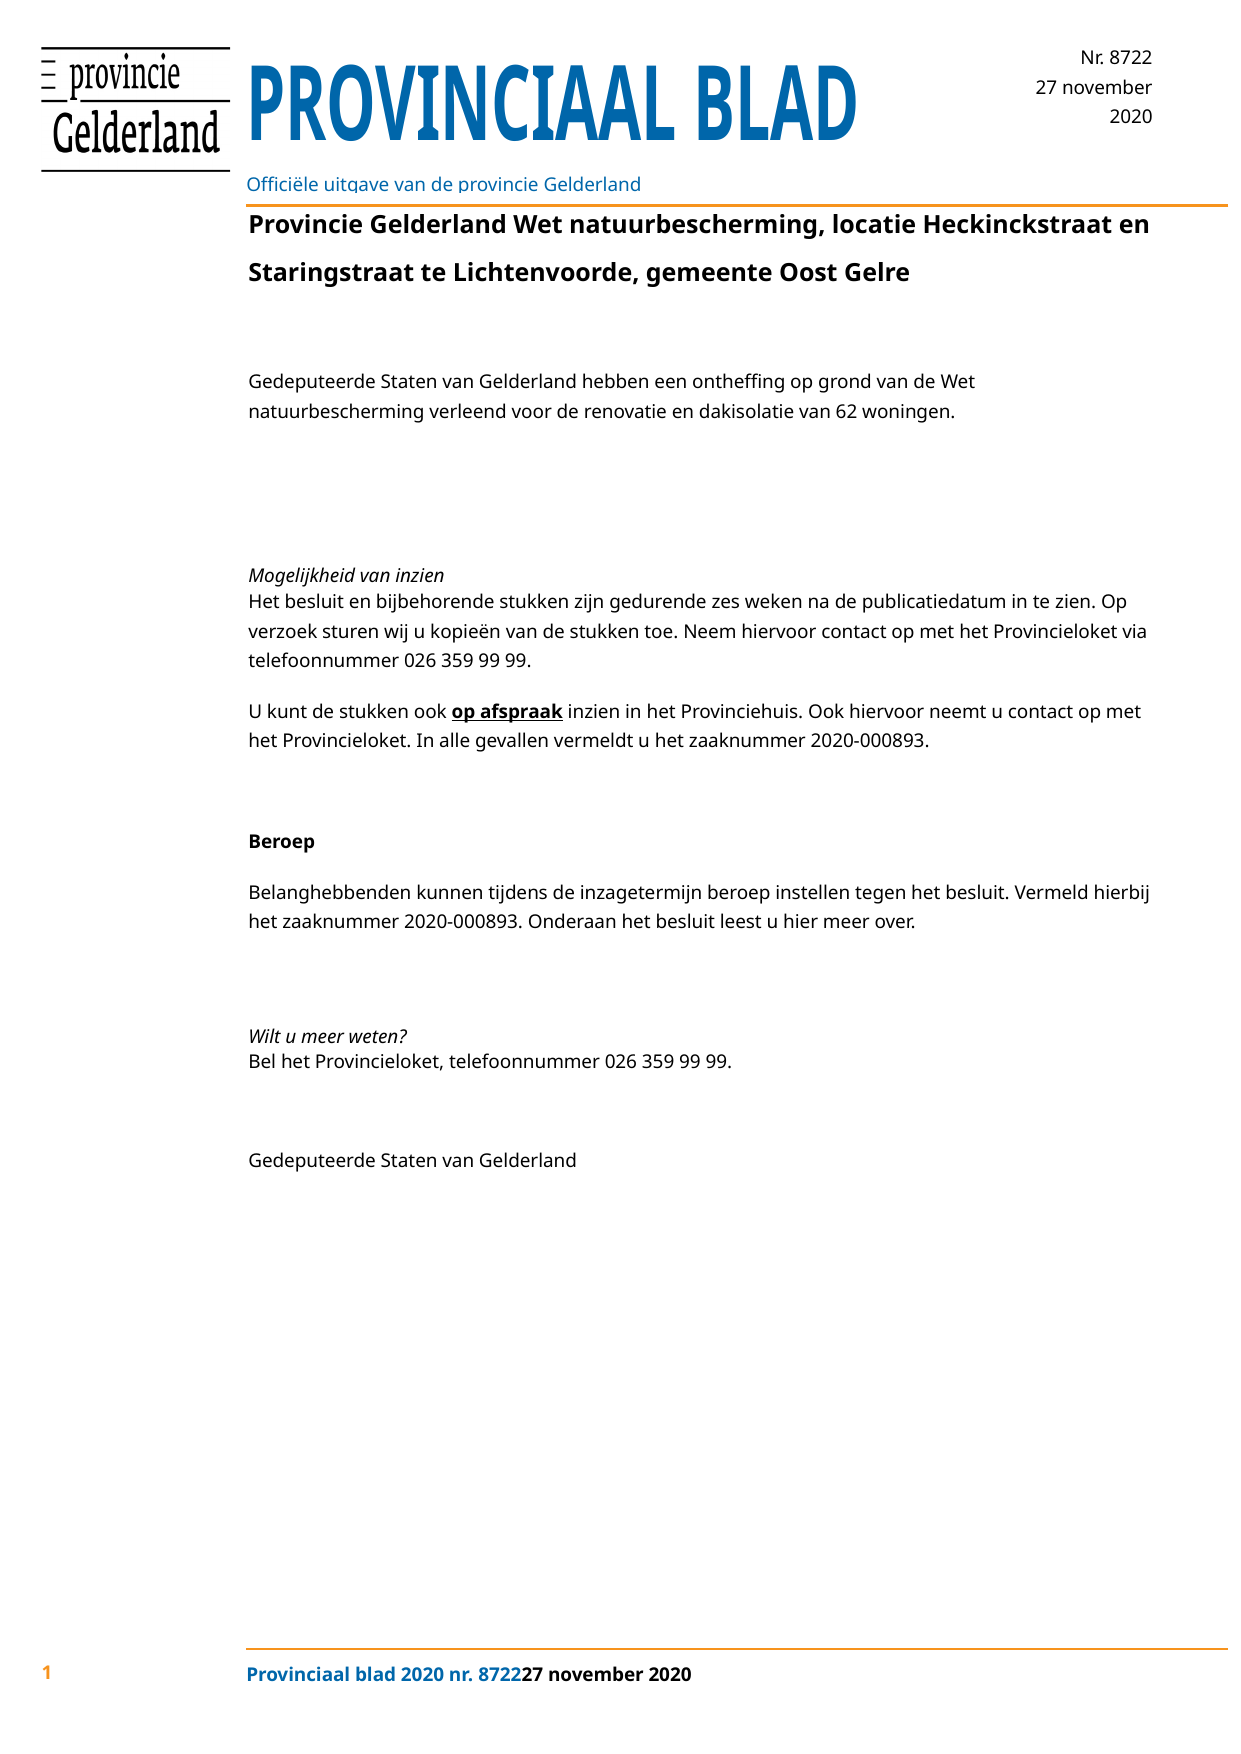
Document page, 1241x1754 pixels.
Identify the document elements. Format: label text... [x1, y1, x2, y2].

picture [41, 47, 231, 172]
text U kunt de stukken ook op afspraak inzien in het Provinciehuis. Ook hiervoor neemt u contact op met het Provincieloket. In alle gevallen vermeldt u het zaaknummer 2020-000893. [248, 698, 1152, 753]
text Belanghebbenden kunnen tijdens de inzagetermijn beroep instellen tegen het besluit. Vermeld hierbij het zaaknummer 2020-000893. Onderaan het besluit leest u hier meer over. [248, 879, 1152, 934]
text Bel het Provincieloket, telefoonnummer 026 359 99 99. [248, 1048, 1152, 1074]
text Mogelijkheid van inzien [248, 563, 1152, 588]
text Beroep [248, 828, 1152, 854]
text Gedeputeerde Staten van Gelderland hebben een ontheffing op grond van de Wet natuurbescherming verleend voor de renovatie en dakisolatie van 62 woningen. [248, 368, 1152, 424]
text Het besluit en bijbehorende stukken zijn gedurende zes weken na de publicatiedatum in te zien. Op verzoek sturen wij u kopieën van de stukken toe. Neem hiervoor contact op met het Provincieloket via telefoonnummer 026 359 99 99. [248, 588, 1152, 673]
text Gedeputeerde Staten van Gelderland [248, 1147, 1152, 1172]
text Provincie Gelderland Wet natuurbescherming, locatie Heckinckstraat en Staringstraat te Lichtenvoorde, gemeente Oost Gelre [248, 207, 1152, 288]
text Wilt u meer weten? [248, 1023, 1152, 1048]
